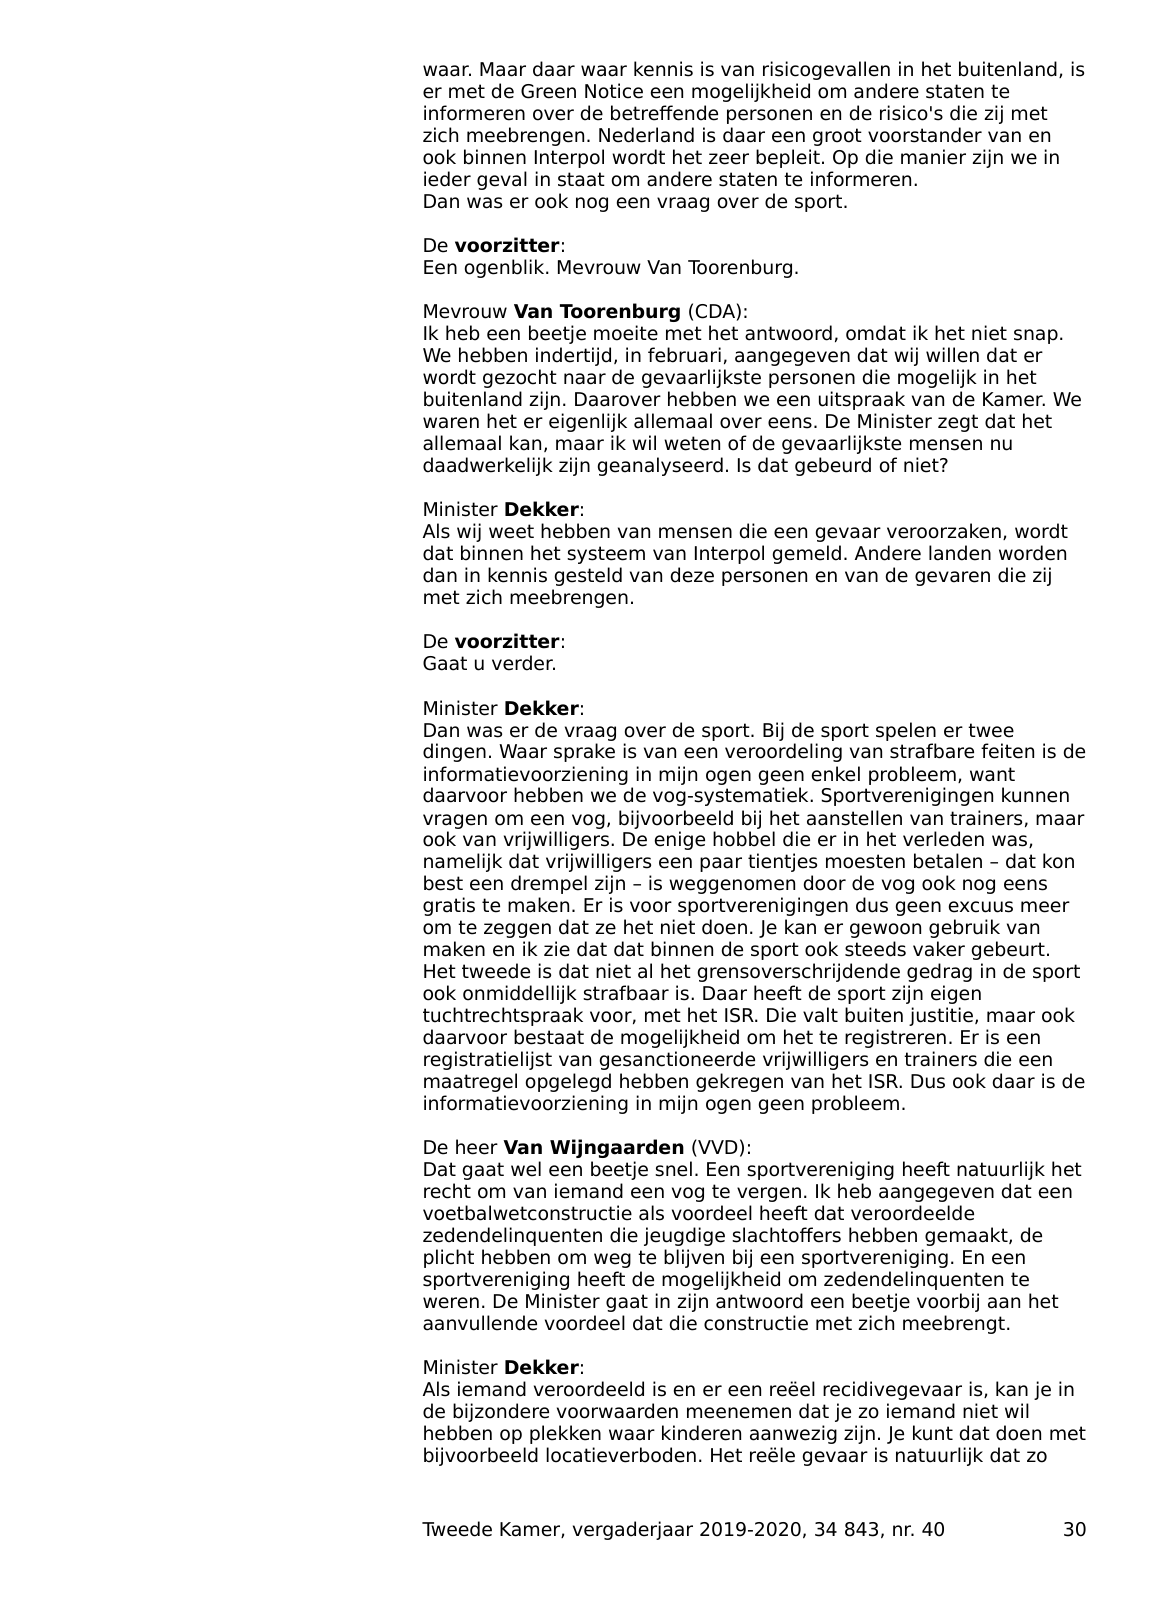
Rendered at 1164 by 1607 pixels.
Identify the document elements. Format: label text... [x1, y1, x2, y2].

text Ik heb een beetje moeite met het antwoord, omdat ik het niet snap. We hebben indertijd, in februari, aangegeven dat wij willen dat er wordt gezocht naar de gevaarlijkste personen die mogelijk in het buitenland zijn. Daarover hebben we een uitspraak van de Kamer. We waren het er eigenlijk allemaal over eens. De Minister zegt dat het allemaal kan, maar ik wil weten of de gevaarlijkste mensen nu daadwerkelijk zijn geanalyseerd. Is dat gebeurd of niet? [422, 323, 1087, 477]
text Dan was er ook nog een vraag over de sport. [422, 191, 1087, 213]
text De voorzitter: [422, 235, 1087, 257]
text Dan was er de vraag over de sport. Bij de sport spelen er twee dingen. Waar sprake is van een veroordeling van strafbare feiten is de informatievoorziening in mijn ogen geen enkel probleem, want daarvoor hebben we de vog-systematiek. Sportverenigingen kunnen vragen om een vog, bijvoorbeeld bij het aanstellen van trainers, maar ook van vrijwilligers. De enige hobbel die er in het verleden was, namelijk dat vrijwilligers een paar tientjes moesten betalen – dat kon best een drempel zijn – is weggenomen door de vog ook nog eens gratis te maken. Er is voor sportverenigingen dus geen excuus meer om te zeggen dat ze het niet doen. Je kan er gewoon gebruik van maken en ik zie dat dat binnen de sport ook steeds vaker gebeurt. [422, 719, 1087, 961]
text Mevrouw Van Toorenburg (CDA): [422, 301, 1087, 323]
text Dat gaat wel een beetje snel. Een sportvereniging heeft natuurlijk het recht om van iemand een vog te vergen. Ik heb aangegeven dat een voetbalwetconstructie als voordeel heeft dat veroordeelde zedendelinquenten die jeugdige slachtoffers hebben gemaakt, de plicht hebben om weg te blijven bij een sportvereniging. En een sportvereniging heeft de mogelijkheid om zedendelinquenten te weren. De Minister gaat in zijn antwoord een beetje voorbij aan het aanvullende voordeel dat die constructie met zich meebrengt. [422, 1159, 1087, 1335]
text Als iemand veroordeeld is en er een reëel recidivegevaar is, kan je in de bijzondere voorwaarden meenemen dat je zo iemand niet wil hebben op plekken waar kinderen aanwezig zijn. Je kunt dat doen met bijvoorbeeld locatieverboden. Het reële gevaar is natuurlijk dat zo [422, 1379, 1087, 1467]
text Minister Dekker: [422, 697, 1087, 719]
text Minister Dekker: [422, 499, 1087, 521]
text Als wij weet hebben van mensen die een gevaar veroorzaken, wordt dat binnen het systeem van Interpol gemeld. Andere landen worden dan in kennis gesteld van deze personen en van de gevaren die zij met zich meebrengen. [422, 521, 1087, 609]
text Het tweede is dat niet al het grensoverschrijdende gedrag in de sport ook onmiddellijk strafbaar is. Daar heeft de sport zijn eigen tuchtrechtspraak voor, met het ISR. Die valt buiten justitie, maar ook daarvoor bestaat de mogelijkheid om het te registreren. Er is een registratielijst van gesanctioneerde vrijwilligers en trainers die een maatregel opgelegd hebben gekregen van het ISR. Dus ook daar is de informatievoorziening in mijn ogen geen probleem. [422, 961, 1087, 1115]
text Gaat u verder. [422, 653, 1087, 675]
text De voorzitter: [422, 631, 1087, 653]
text Een ogenblik. Mevrouw Van Toorenburg. [422, 257, 1087, 279]
text waar. Maar daar waar kennis is van risicogevallen in het buitenland, is er met de Green Notice een mogelijkheid om andere staten te informeren over de betreffende personen en de risico's die zij met zich meebrengen. Nederland is daar een groot voorstander van en ook binnen Interpol wordt het zeer bepleit. Op die manier zijn we in ieder geval in staat om andere staten te informeren. [422, 59, 1087, 191]
text De heer Van Wijngaarden (VVD): [422, 1137, 1087, 1159]
text Minister Dekker: [422, 1357, 1087, 1379]
